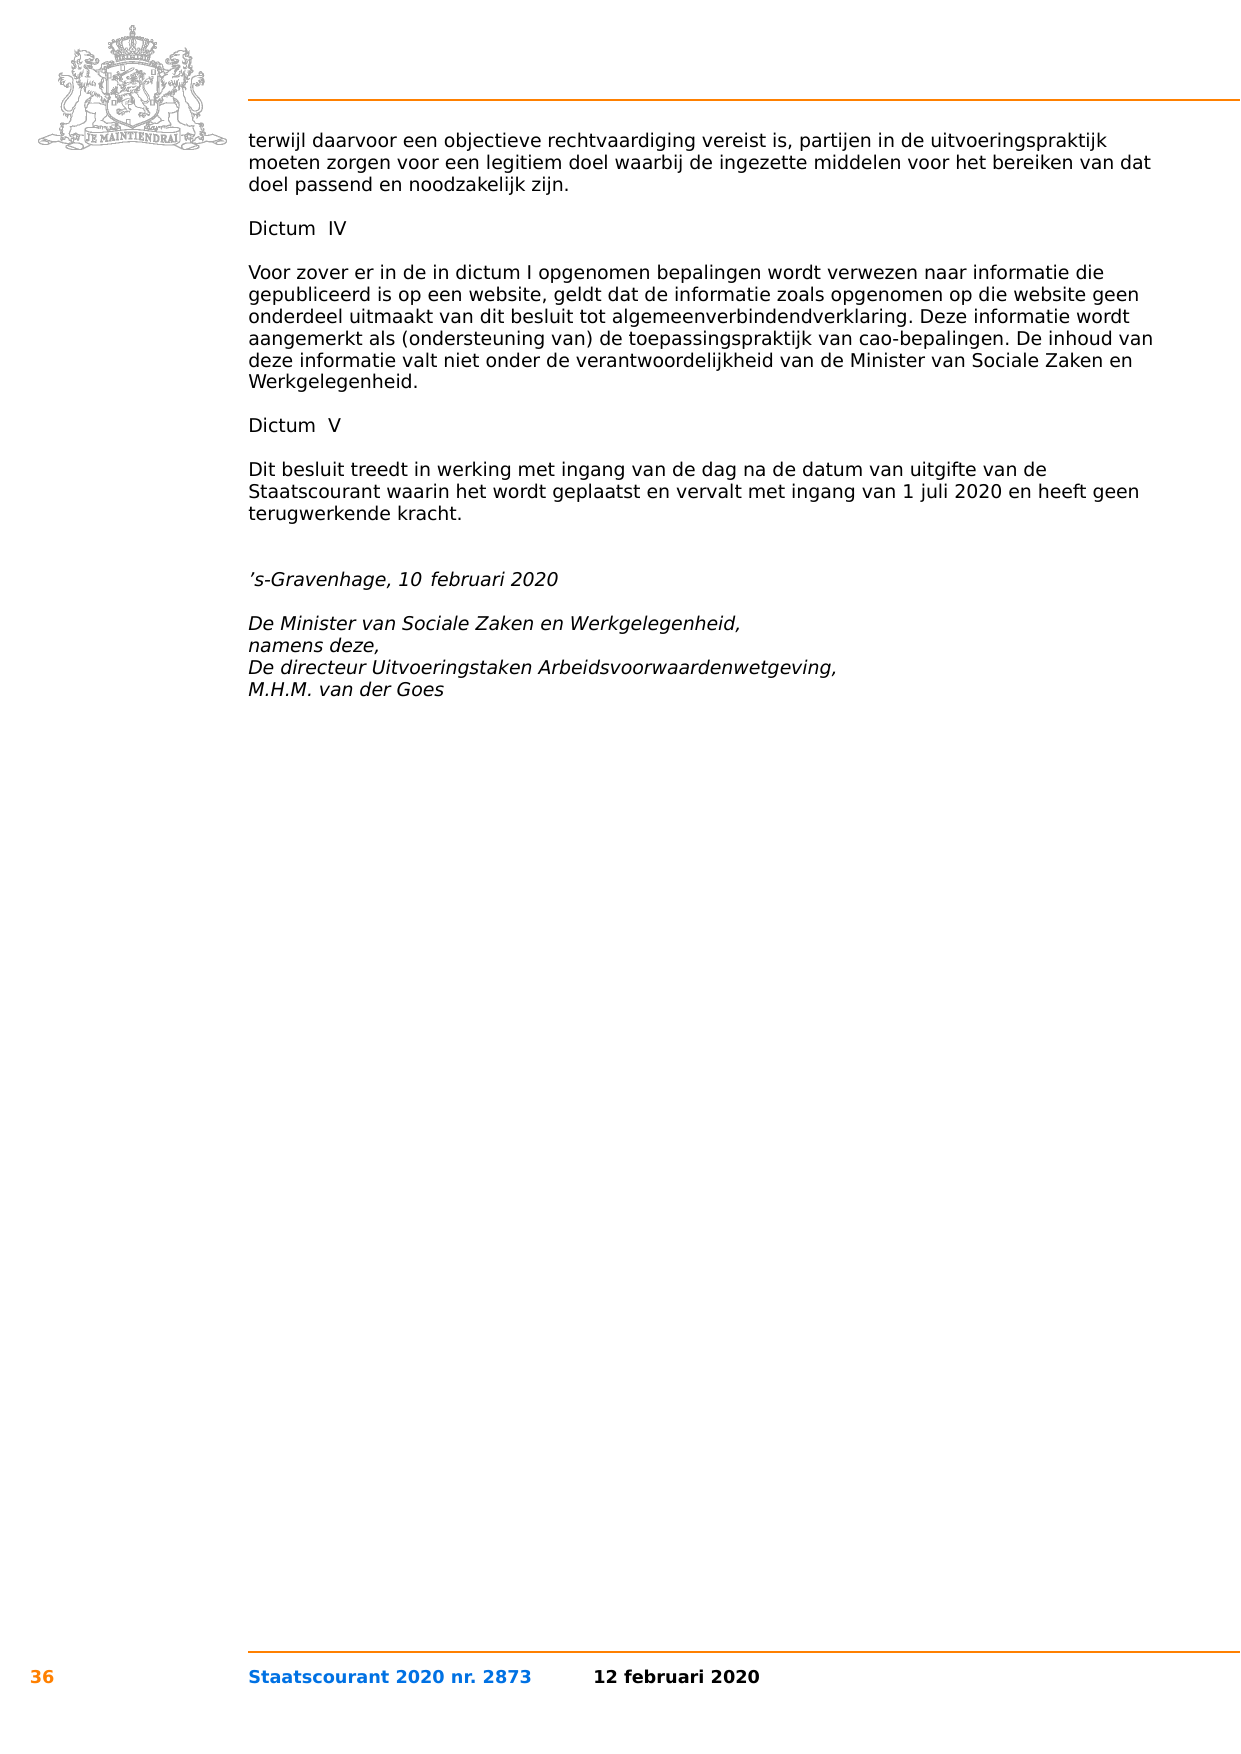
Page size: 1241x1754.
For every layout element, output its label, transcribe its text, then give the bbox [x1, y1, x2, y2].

text Voor zover er in de in dictum I opgenomen bepalingen wordt verwezen naar informatie die gepubliceerd is op een website, geldt dat de informatie zoals opgenomen op die website geen onderdeel uitmaakt van dit besluit tot algemeenverbindendverklaring. Deze informatie wordt aangemerkt als (ondersteuning van) de toepassingspraktijk van cao-bepalingen. De inhoud van deze informatie valt niet onder de verantwoordelijkheid van de Minister van Sociale Zaken en Werkgelegenheid. [248, 262, 1163, 393]
text terwijl daarvoor een objectieve rechtvaardiging vereist is, partijen in de uitvoeringspraktijk moeten zorgen voor een legitiem doel waarbij de ingezette middelen voor het bereiken van dat doel passend en noodzakelijk zijn. [248, 130, 1163, 196]
text Dictum IV [248, 218, 1163, 240]
picture [38, 25, 227, 150]
text Dictum V [248, 415, 1163, 437]
text De Minister van Sociale Zaken en Werkgelegenheid, namens deze, De directeur Uitvoeringstaken Arbeidsvoorwaardenwetgeving, M.H.M. van der Goes [248, 613, 1163, 701]
text Dit besluit treedt in werking met ingang van de dag na de datum van uitgifte van de Staatscourant waarin het wordt geplaatst en vervalt met ingang van 1 juli 2020 en heeft geen terugwerkende kracht. [248, 459, 1163, 525]
text ’s-Gravenhage, 10 februari 2020 [248, 569, 1163, 591]
